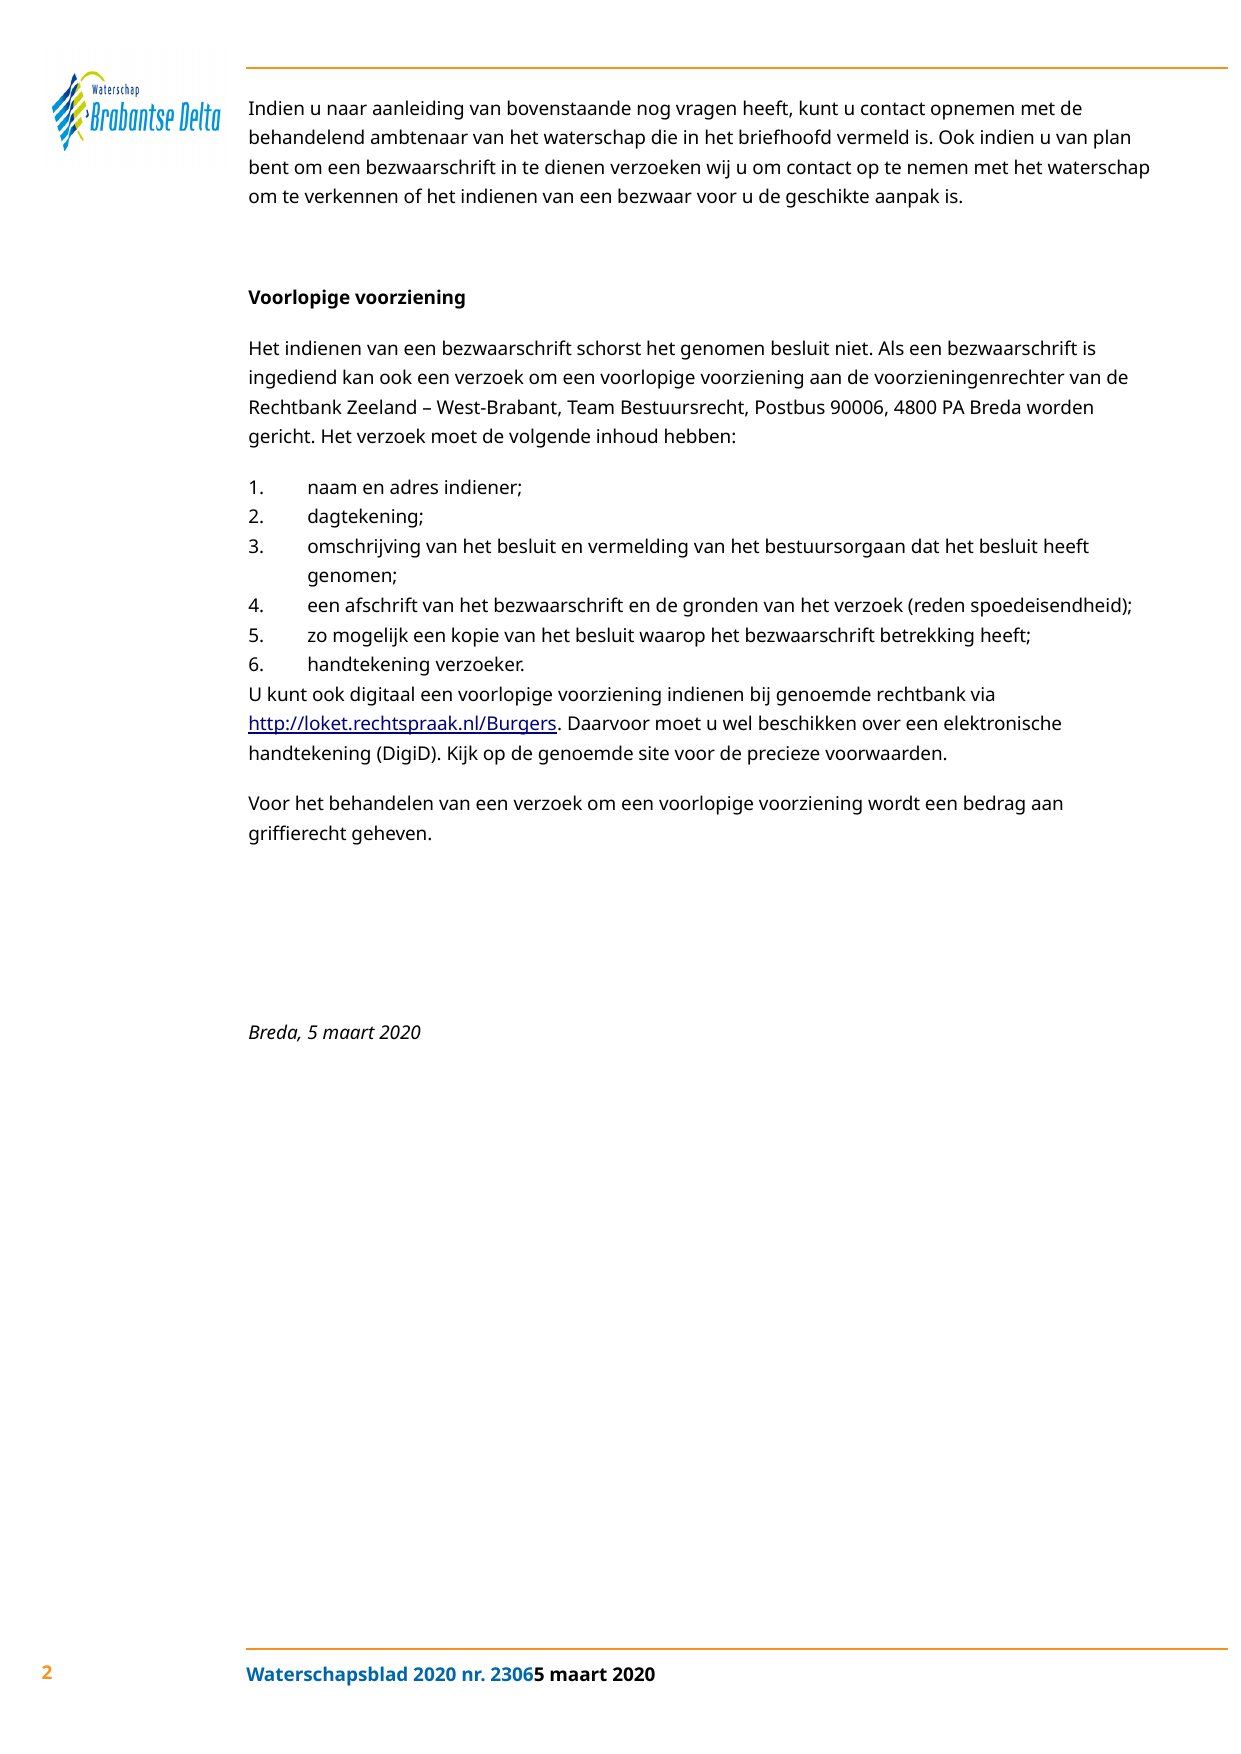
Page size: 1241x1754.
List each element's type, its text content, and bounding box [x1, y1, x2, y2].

list handtekening verzoeker. [248, 651, 1152, 677]
picture [41, 47, 231, 172]
text U kunt ook digitaal een voorlopige voorziening indienen bij genoemde rechtbank via http://loket.rechtspraak.nl/Burgers. Daarvoor moet u wel beschikken over een elektronische handtekening (DigiD). Kijk op de genoemde site voor de precieze voorwaarden. [248, 681, 1152, 766]
text Het indienen van een bezwaarschrift schorst het genomen besluit niet. Als een bezwaarschrift is ingediend kan ook een verzoek om een voorlopige voorziening aan de voorzieningenrechter van de Rechtbank Zeeland – West-Brabant, Team Bestuursrecht, Postbus 90006, 4800 PA Breda worden gericht. Het verzoek moet de volgende inhoud hebben: [248, 335, 1152, 449]
text Voorlopige voorziening [248, 284, 1152, 310]
text Indien u naar aanleiding van bovenstaande nog vragen heeft, kunt u contact opnemen met de behandelend ambtenaar van het waterschap die in het briefhoofd vermeld is. Ook indien u van plan bent om een bezwaarschrift in te dienen verzoeken wij u om contact op te nemen met het waterschap om te verkennen of het indienen van een bezwaar voor u de geschikte aanpak is. [248, 95, 1152, 209]
list dagtekening; [248, 503, 1152, 529]
text Voor het behandelen van een verzoek om een voorlopige voorziening wordt een bedrag aan griffierecht geheven. [248, 791, 1152, 846]
list naam en adres indiener; [248, 474, 1152, 500]
list een afschrift van het bezwaarschrift en de gronden van het verzoek (reden spoedeisendheid); [248, 592, 1152, 618]
list zo mogelijk een kopie van het besluit waarop het bezwaarschrift betrekking heeft; [248, 622, 1152, 648]
list omschrijving van het besluit en vermelding van het bestuursorgaan dat het besluit heeft genomen; [248, 533, 1152, 588]
text Breda, 5 maart 2020 [248, 1019, 1152, 1045]
